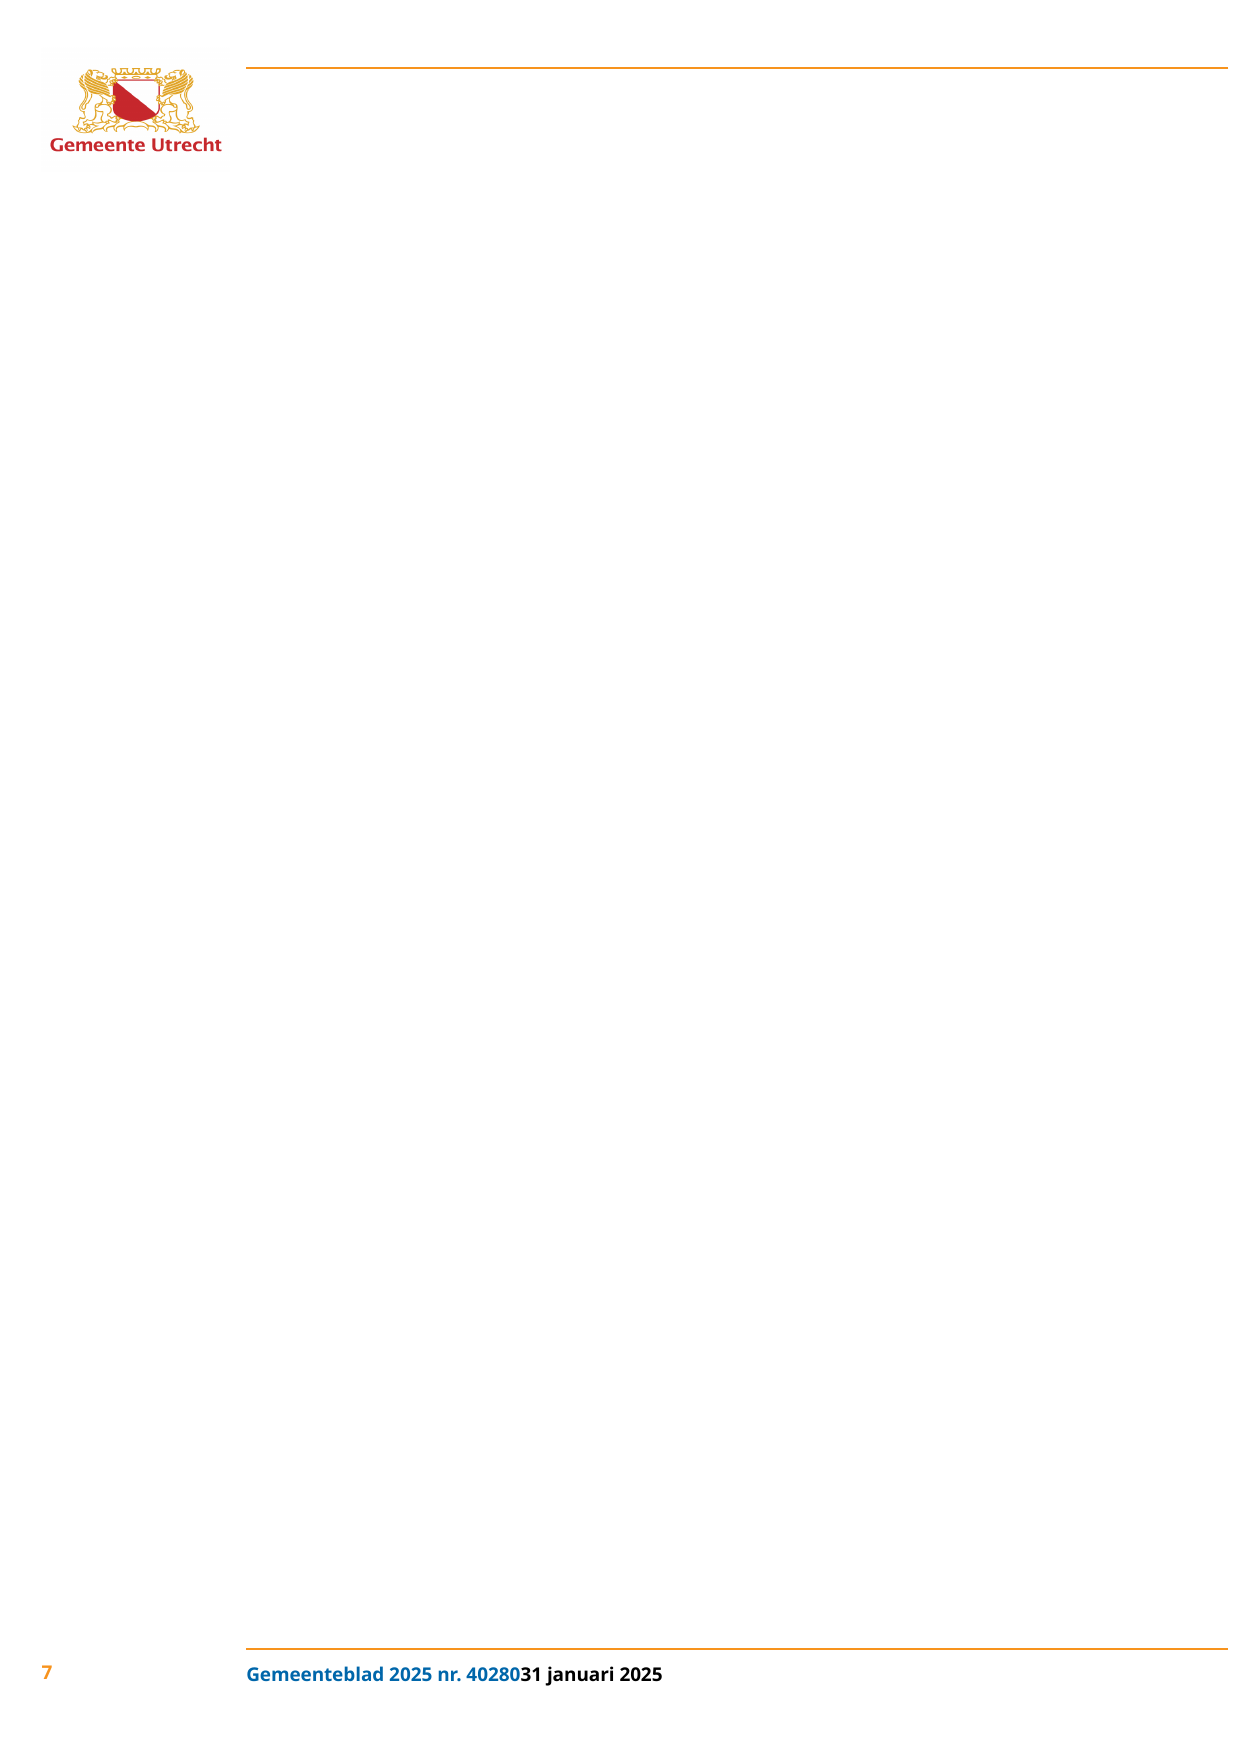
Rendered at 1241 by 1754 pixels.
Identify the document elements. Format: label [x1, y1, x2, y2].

picture [41, 47, 231, 172]
